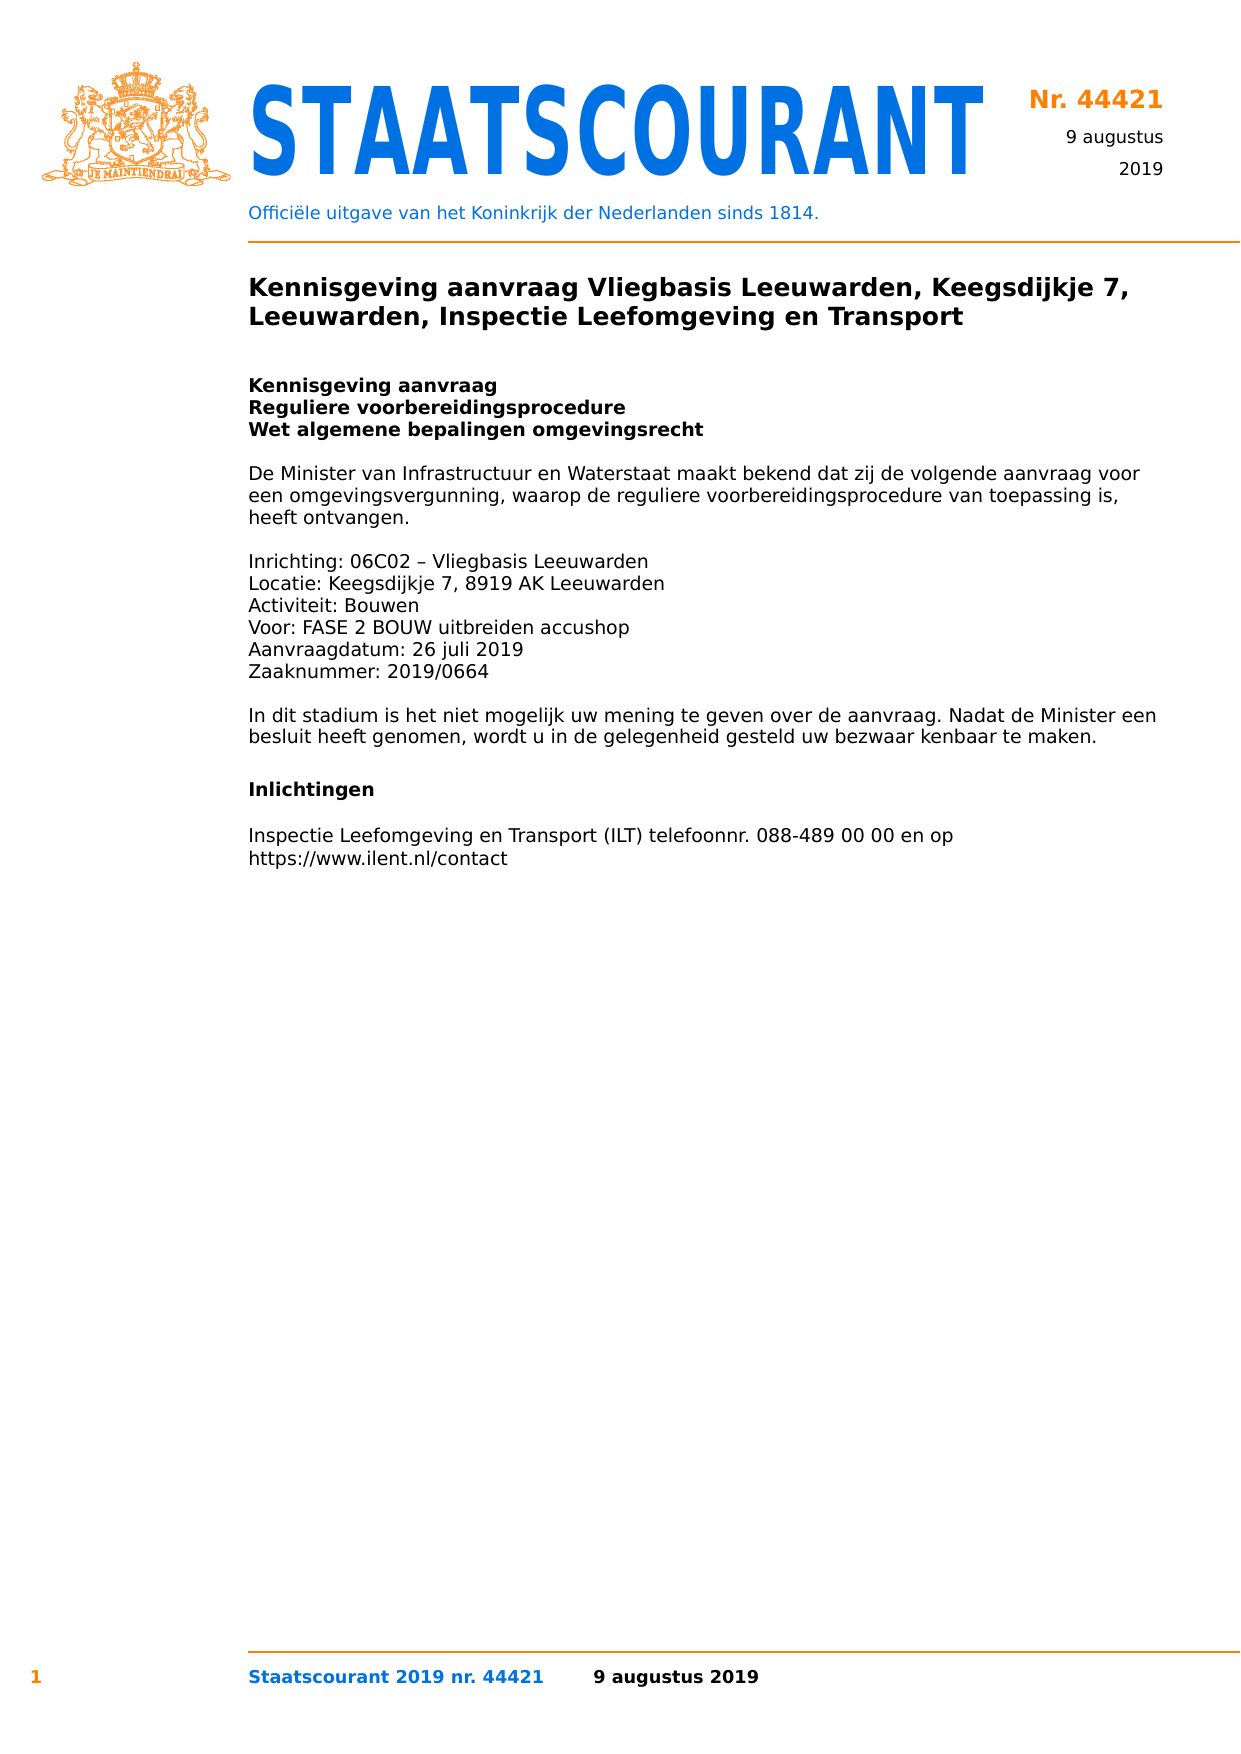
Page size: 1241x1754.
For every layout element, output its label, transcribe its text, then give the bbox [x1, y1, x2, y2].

table_header Nr. 44421 [998, 62, 1240, 121]
text Reguliere voorbereidingsprocedure [248, 397, 1163, 419]
text Activiteit: Bouwen [248, 595, 1163, 617]
text De Minister van Infrastructuur en Waterstaat maakt bekend dat zij de volgende aanvraag voor een omgevingsvergunning, waarop de reguliere voorbereidingsprocedure van toepassing is, heeft ontvangen. [248, 463, 1163, 529]
text Locatie: Keegsdijkje 7, 8919 AK Leeuwarden [248, 573, 1163, 595]
text Voor: FASE 2 BOUW uitbreiden accushop [248, 617, 1163, 639]
text Zaaknummer: 2019/0664 [248, 661, 1163, 683]
table_header STAATSCOURANT [248, 62, 998, 203]
text Inspectie Leefomgeving en Transport (ILT) telefoonnr. 088-489 00 00 en op https://www.ilent.nl/contact [248, 825, 1163, 869]
table_cell Officiële uitgave van het Koninkrijk der Nederlanden sinds 1814. [248, 203, 1240, 241]
table_header [25, 62, 248, 241]
subtitle Kennisgeving aanvraag Vliegbasis Leeuwarden, Keegsdijkje 7, Leeuwarden, Inspectie Leefomgeving en Transport [248, 273, 1163, 331]
text Wet algemene bepalingen omgevingsrecht [248, 419, 1163, 441]
table_cell 2019 [998, 153, 1240, 203]
text Inrichting: 06C02 – Vliegbasis Leeuwarden [248, 551, 1163, 573]
table_cell 9 augustus [998, 121, 1240, 153]
text Aanvraagdatum: 26 juli 2019 [248, 639, 1163, 661]
text In dit stadium is het niet mogelijk uw mening te geven over de aanvraag. Nadat de Minister een besluit heeft genomen, wordt u in de gelegenheid gesteld uw bezwaar kenbaar te maken. [248, 704, 1163, 748]
picture [41, 62, 231, 186]
text Kennisgeving aanvraag [248, 375, 1163, 397]
subtitle Inlichtingen [248, 778, 1163, 800]
